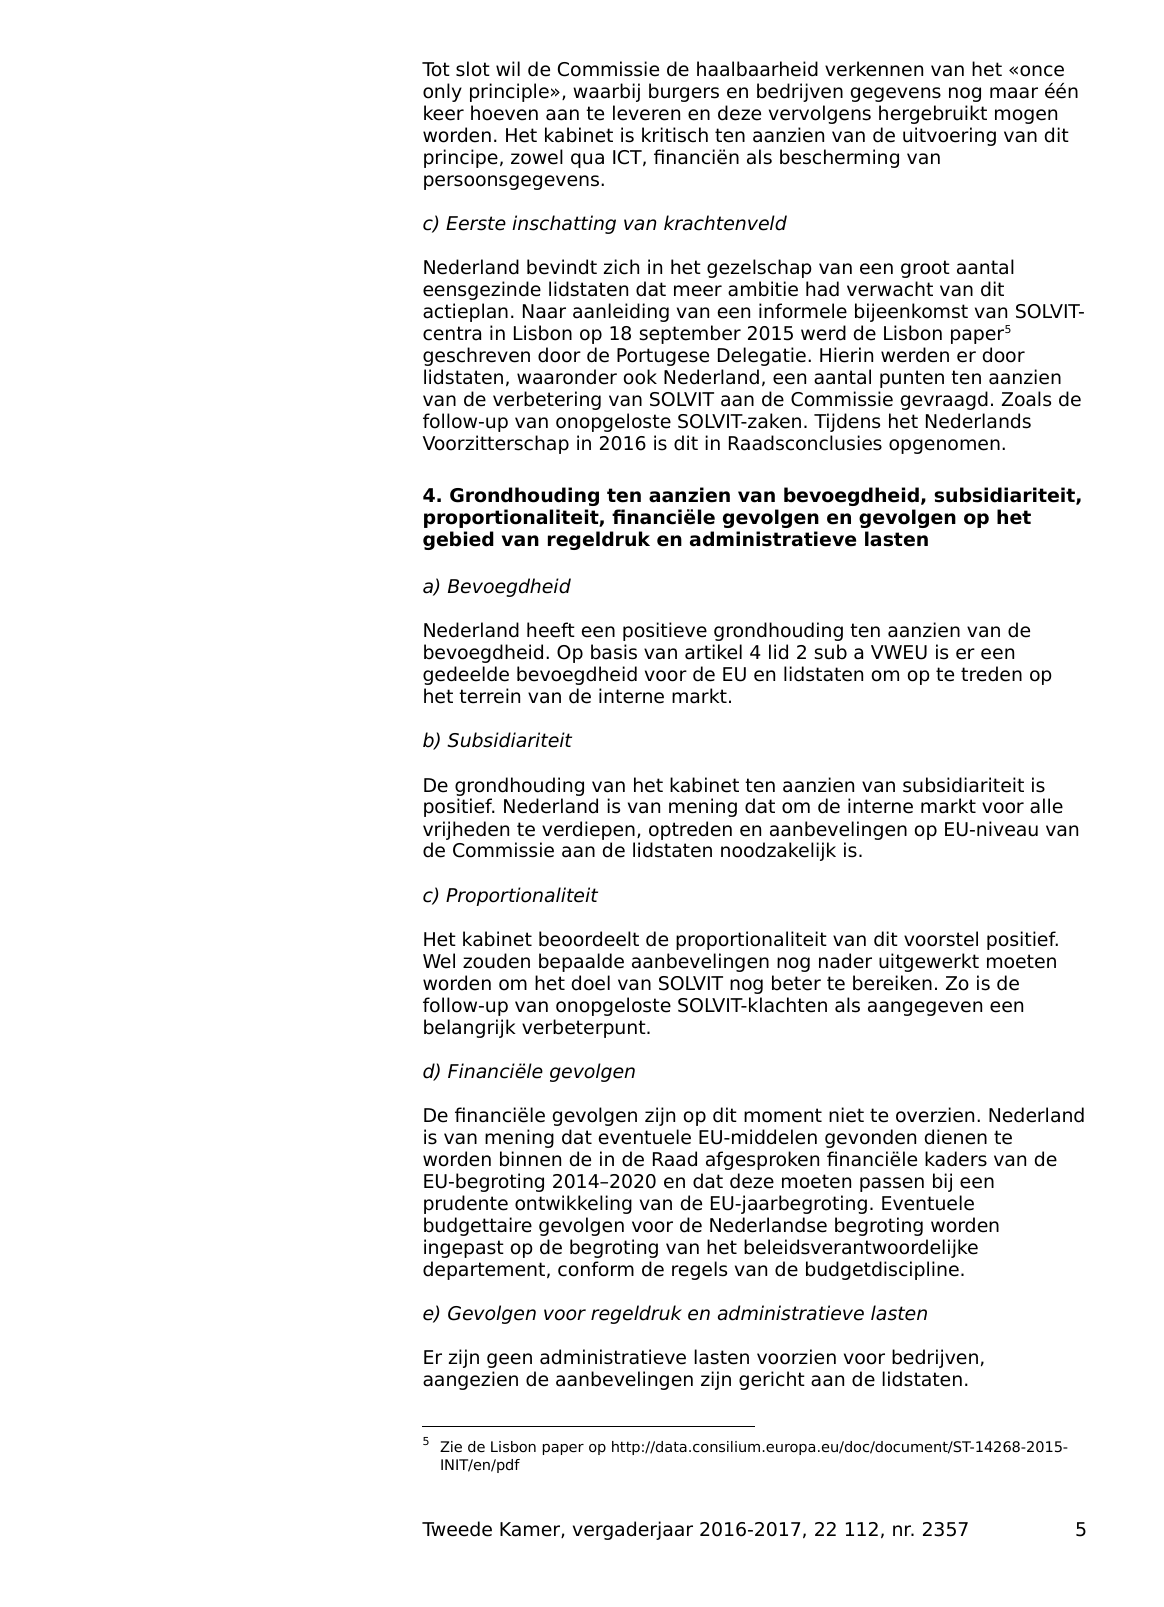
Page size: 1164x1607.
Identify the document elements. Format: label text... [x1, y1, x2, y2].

subtitle c) Proportionaliteit [422, 884, 1087, 907]
text Zie de Lisbon paper op http://data.consilium.europa.eu/doc/document/ST-14268-2015-INIT/en/pdf [422, 1435, 1087, 1474]
subtitle c) Eerste inschatting van krachtenveld [422, 213, 1087, 235]
text De financiële gevolgen zijn op dit moment niet te overzien. Nederland is van mening dat eventuele EU-middelen gevonden dienen te worden binnen de in de Raad afgesproken financiële kaders van de EU-begroting 2014–2020 en dat deze moeten passen bij een prudente ontwikkeling van de EU-jaarbegroting. Eventuele budgettaire gevolgen voor de Nederlandse begroting worden ingepast op de begroting van het beleidsverantwoordelijke departement, conform de regels van de budgetdiscipline. [422, 1105, 1087, 1281]
text Nederland heeft een positieve grondhouding ten aanzien van de bevoegdheid. Op basis van artikel 4 lid 2 sub a VWEU is er een gedeelde bevoegdheid voor de EU en lidstaten om op te treden op het terrein van de interne markt. [422, 620, 1087, 708]
subtitle a) Bevoegdheid [422, 576, 1087, 598]
subtitle b) Subsidiariteit [422, 730, 1087, 752]
subtitle 4. Grondhouding ten aanzien van bevoegdheid, subsidiariteit, proportionaliteit, financiële gevolgen en gevolgen op het gebied van regeldruk en administratieve lasten [422, 485, 1087, 551]
text Het kabinet beoordeelt de proportionaliteit van dit voorstel positief. Wel zouden bepaalde aanbevelingen nog nader uitgewerkt moeten worden om het doel van SOLVIT nog beter te bereiken. Zo is de follow-up van onopgeloste SOLVIT-klachten als aangegeven een belangrijk verbeterpunt. [422, 929, 1087, 1039]
text Tot slot wil de Commissie de haalbaarheid verkennen van het «once only principle», waarbij burgers en bedrijven gegevens nog maar één keer hoeven aan te leveren en deze vervolgens hergebruikt mogen worden. Het kabinet is kritisch ten aanzien van de uitvoering van dit principe, zowel qua ICT, financiën als bescherming van persoonsgegevens. [422, 59, 1087, 191]
text Er zijn geen administratieve lasten voorzien voor bedrijven, aangezien de aanbevelingen zijn gericht aan de lidstaten. [422, 1347, 1087, 1391]
subtitle d) Financiële gevolgen [422, 1061, 1087, 1083]
text De grondhouding van het kabinet ten aanzien van subsidiariteit is positief. Nederland is van mening dat om de interne markt voor alle vrijheden te verdiepen, optreden en aanbevelingen op EU-niveau van de Commissie aan de lidstaten noodzakelijk is. [422, 774, 1087, 862]
text Nederland bevindt zich in het gezelschap van een groot aantal eensgezinde lidstaten dat meer ambitie had verwacht van dit actieplan. Naar aanleiding van een informele bijeenkomst van SOLVIT-centra in Lisbon op 18 september 2015 werd de Lisbon paper geschreven door de Portugese Delegatie. Hierin werden er door lidstaten, waaronder ook Nederland, een aantal punten ten aanzien van de verbetering van SOLVIT aan de Commissie gevraagd. Zoals de follow-up van onopgeloste SOLVIT-zaken. Tijdens het Nederlands Voorzitterschap in 2016 is dit in Raadsconclusies opgenomen. [422, 257, 1087, 455]
subtitle e) Gevolgen voor regeldruk en administratieve lasten [422, 1303, 1087, 1325]
